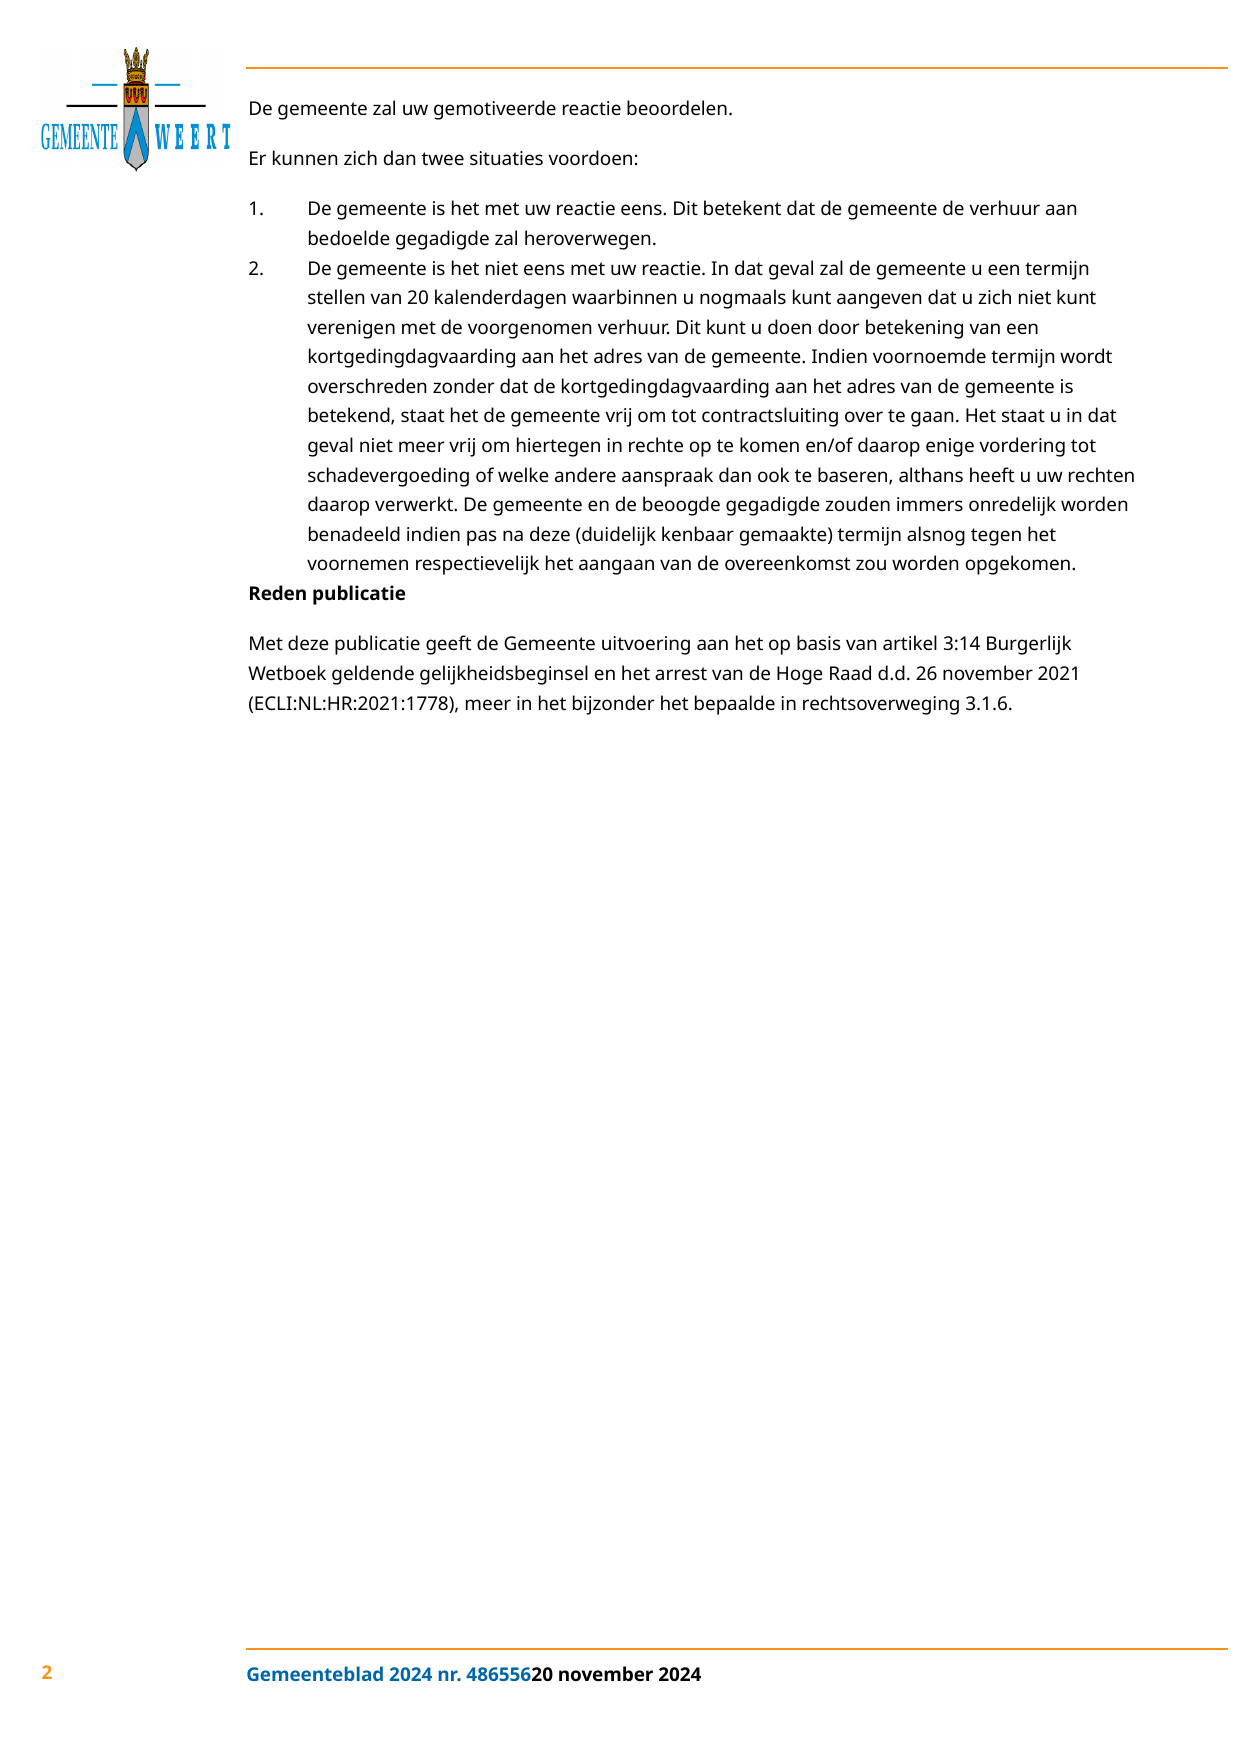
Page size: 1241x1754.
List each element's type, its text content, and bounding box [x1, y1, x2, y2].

list De gemeente is het met uw reactie eens. Dit betekent dat de gemeente de verhuur aan bedoelde gegadigde zal heroverwegen. [248, 196, 1152, 251]
picture [41, 47, 231, 172]
list De gemeente is het niet eens met uw reactie. In dat geval zal de gemeente u een termijn stellen van 20 kalenderdagen waarbinnen u nogmaals kunt aangeven dat u zich niet kunt verenigen met de voorgenomen verhuur. Dit kunt u doen door betekening van een kortgedingdagvaarding aan het adres van de gemeente. Indien voornoemde termijn wordt overschreden zonder dat de kortgedingdagvaarding aan het adres van de gemeente is betekend, staat het de gemeente vrij om tot contractsluiting over te gaan. Het staat u in dat geval niet meer vrij om hiertegen in rechte op te komen en/of daarop enige vordering tot schadevergoeding of welke andere aanspraak dan ook te baseren, althans heeft u uw rechten daarop verwerkt. De gemeente en de beoogde gegadigde zouden immers onredelijk worden benadeeld indien pas na deze (duidelijk kenbaar gemaakte) termijn alsnog tegen het voornemen respectievelijk het aangaan van de overeenkomst zou worden opgekomen. [248, 255, 1152, 576]
text Reden publicatie [248, 580, 1152, 606]
text De gemeente zal uw gemotiveerde reactie beoordelen. [248, 95, 1152, 121]
text Met deze publicatie geeft de Gemeente uitvoering aan het op basis van artikel 3:14 Burgerlijk Wetboek geldende gelijkheidsbeginsel en het arrest van de Hoge Raad d.d. 26 november 2021 (ECLI:NL:HR:2021:1778), meer in het bijzonder het bepaalde in rechtsoverweging 3.1.6. [248, 631, 1152, 716]
text Er kunnen zich dan twee situaties voordoen: [248, 145, 1152, 171]
